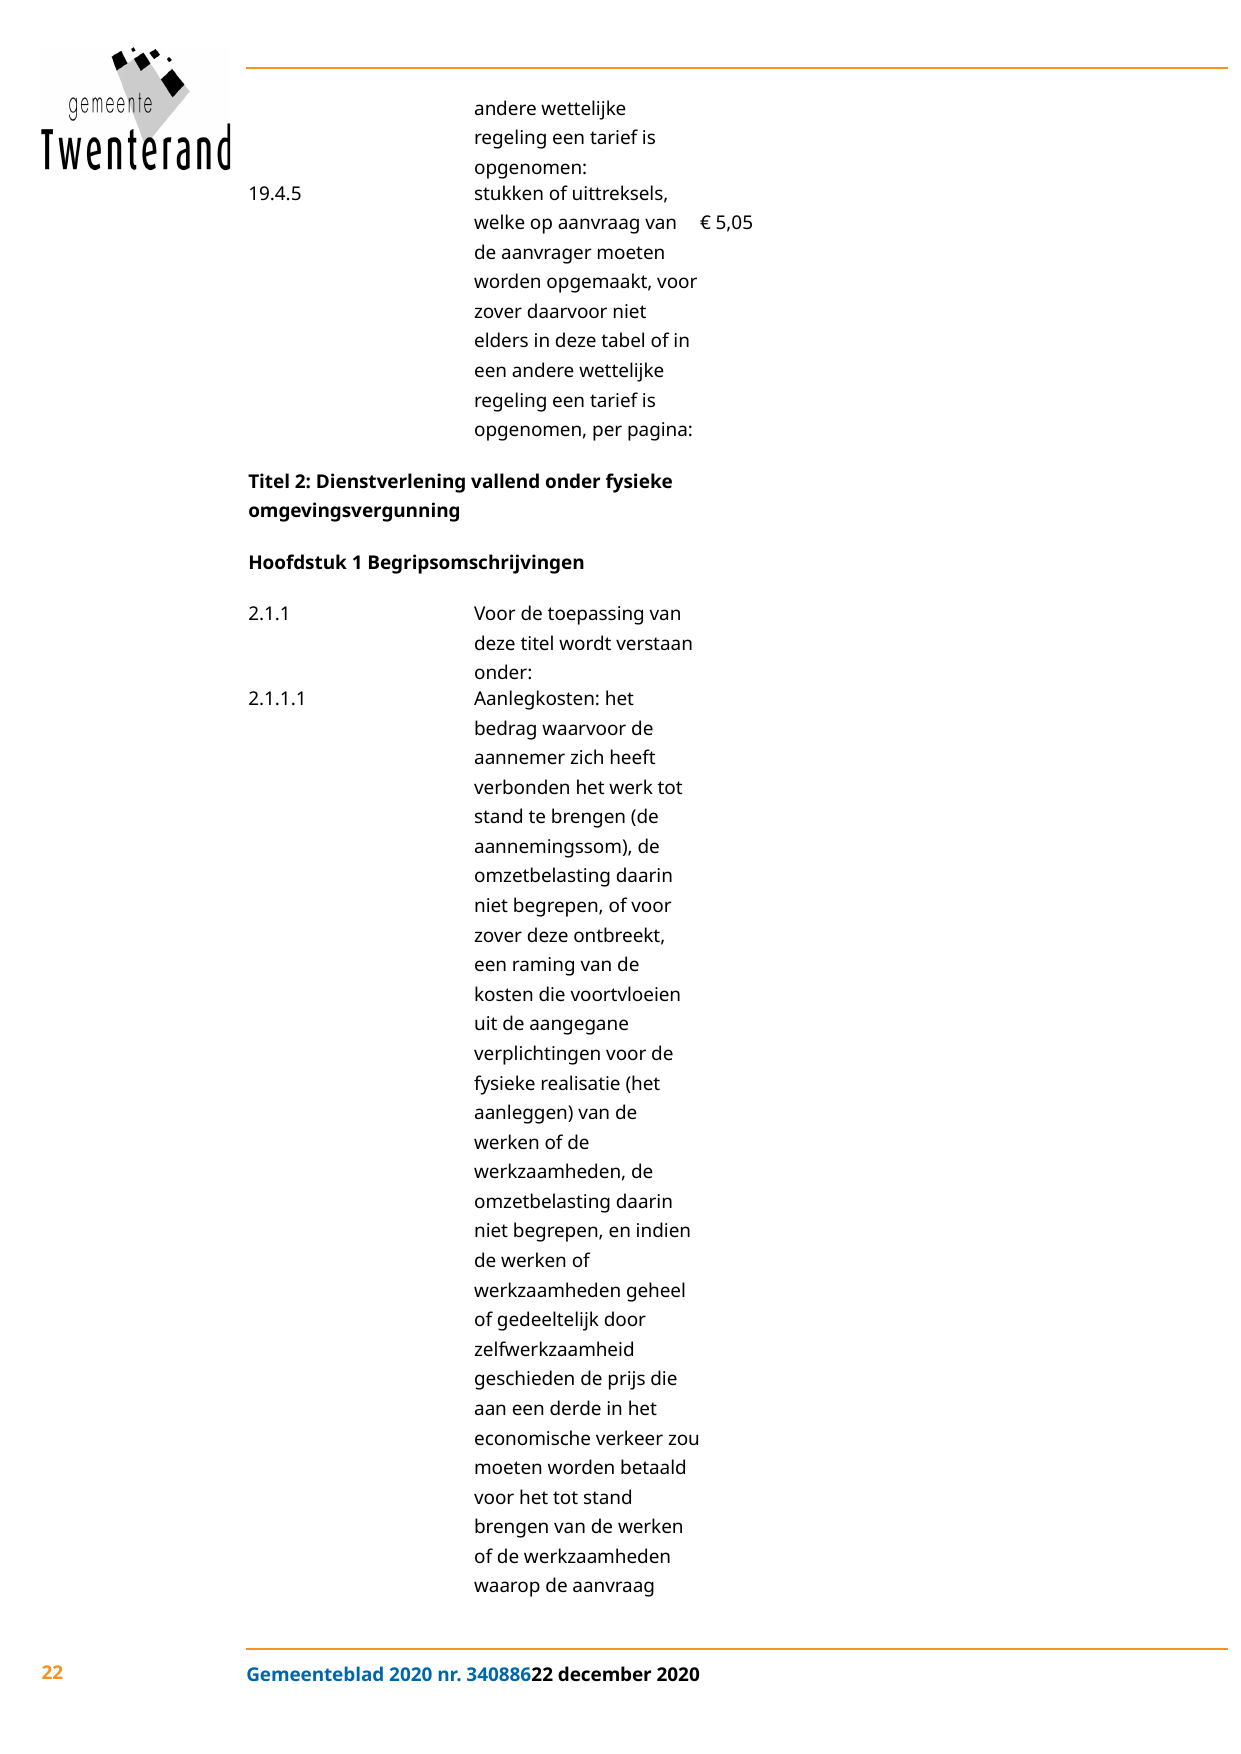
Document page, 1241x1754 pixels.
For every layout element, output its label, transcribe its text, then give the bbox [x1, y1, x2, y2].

table_cell [248, 575, 474, 600]
table_cell [248, 442, 474, 468]
table_cell [700, 600, 1152, 685]
table_cell [700, 523, 1152, 549]
table_cell Voor de toepassing van deze titel wordt verstaan onder: [474, 600, 700, 685]
picture [41, 47, 231, 172]
table_cell € 5,05 [700, 180, 1152, 442]
table_cell Hoofdstuk 1 Begripsomschrijvingen [248, 549, 700, 574]
table_cell Titel 2: Dienstverlening vallend onder fysieke omgevingsvergunning [248, 468, 700, 523]
table_cell [700, 575, 1152, 600]
table_cell 19.4.5 [248, 180, 474, 442]
table_cell [474, 523, 700, 549]
table_cell [700, 442, 1152, 468]
table_cell [248, 95, 474, 180]
table_cell [474, 442, 700, 468]
table_cell andere wettelijke regeling een tarief is opgenomen: [474, 95, 700, 180]
table_cell stukken of uittreksels, welke op aanvraag van de aanvrager moeten worden opgemaakt, voor zover daarvoor niet elders in deze tabel of in een andere wettelijke regeling een tarief is opgenomen, per pagina: [474, 180, 700, 442]
table_cell Aanlegkosten: het bedrag waarvoor de aannemer zich heeft verbonden het werk tot stand te brengen (de aannemingssom), de omzetbelasting daarin niet begrepen, of voor zover deze ontbreekt, een raming van de kosten die voortvloeien uit de aangegane verplichtingen voor de fysieke realisatie (het aanleggen) van de werken of de werkzaamheden, de omzetbelasting daarin niet begrepen, en indien de werken of werkzaamheden geheel of gedeeltelijk door zelfwerkzaamheid geschieden de prijs die aan een derde in het economische verkeer zou moeten worden betaald voor het tot stand brengen van de werken of de werkzaamheden waarop de aanvraag [474, 685, 700, 1598]
table_cell [700, 468, 1152, 523]
table_cell 2.1.1.1 [248, 685, 474, 1598]
table_cell 2.1.1 [248, 600, 474, 685]
table_cell [248, 523, 474, 549]
table_cell [700, 549, 1152, 574]
table_cell [700, 685, 1152, 1598]
table_cell [700, 95, 1152, 180]
table_cell [474, 575, 700, 600]
